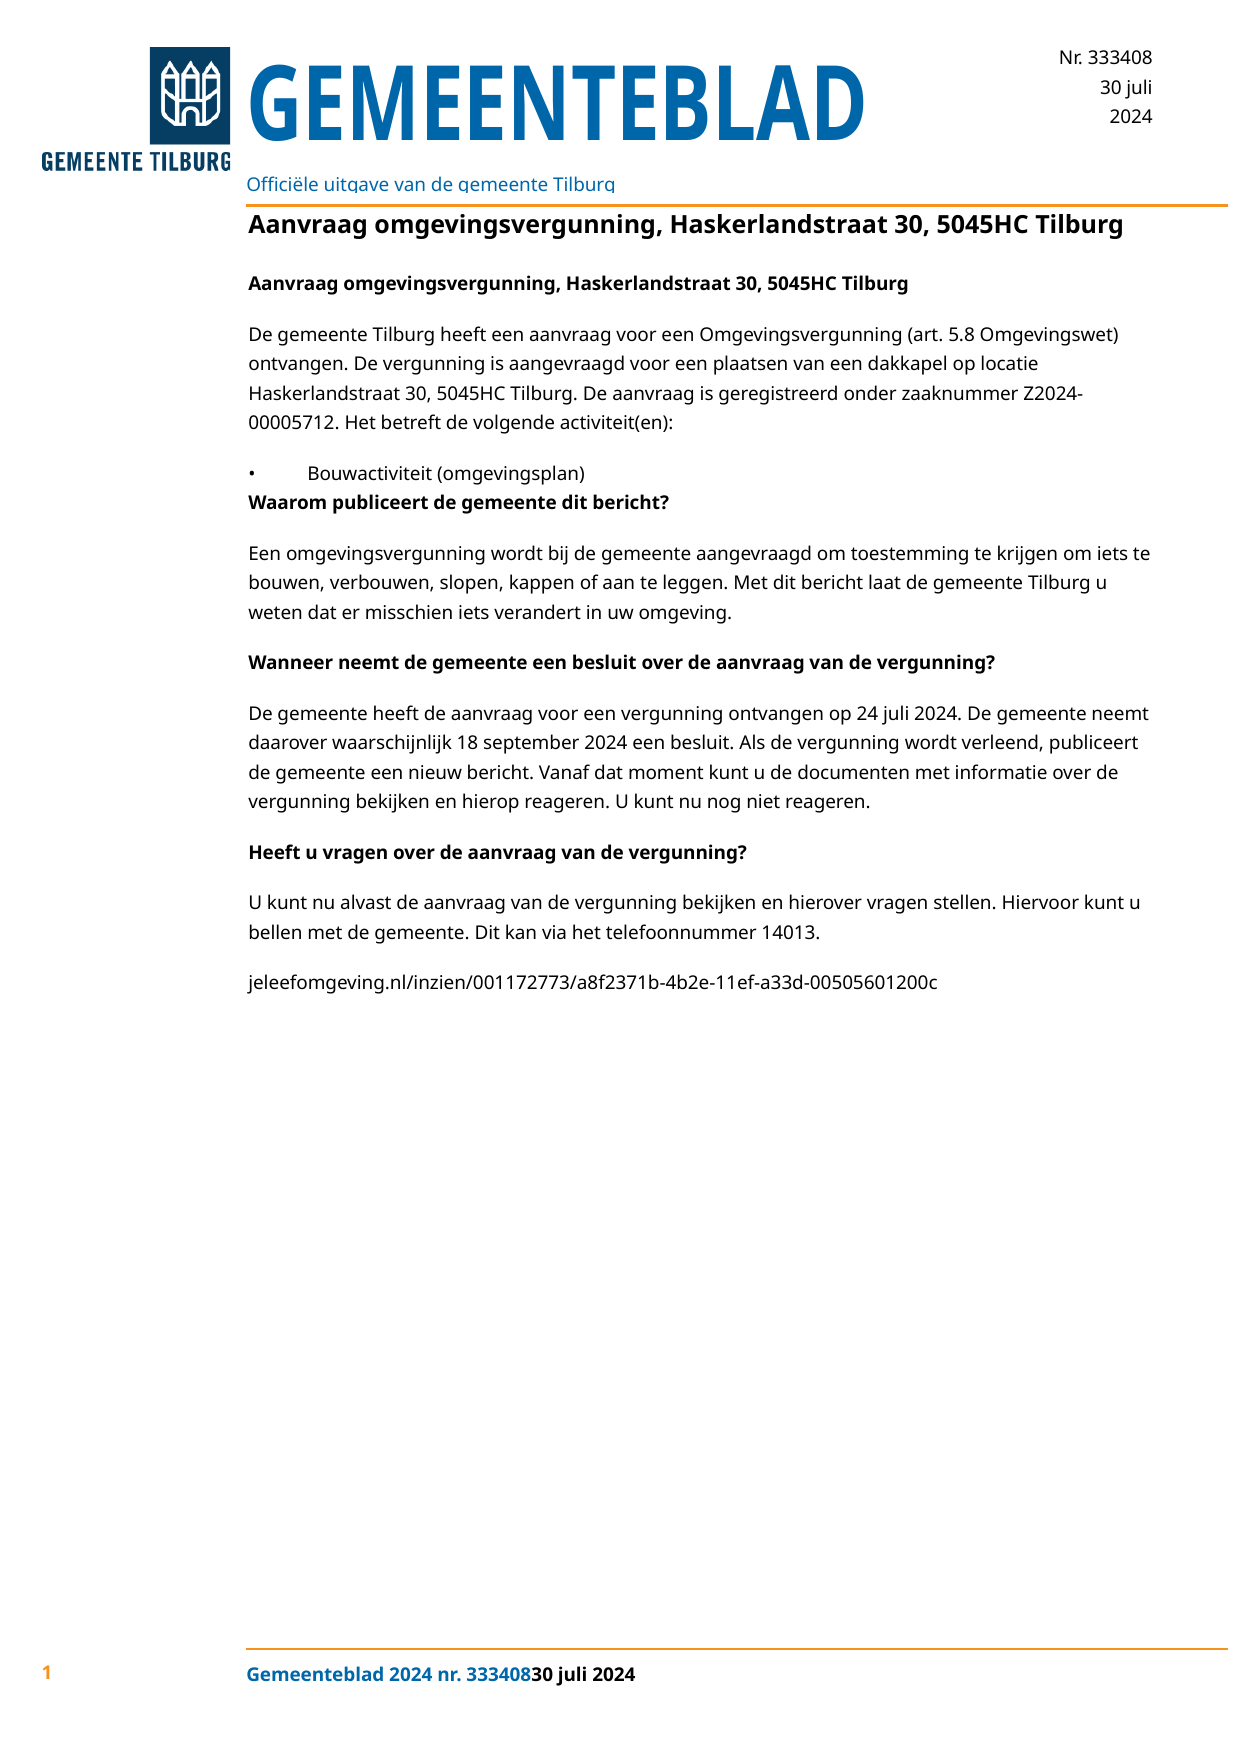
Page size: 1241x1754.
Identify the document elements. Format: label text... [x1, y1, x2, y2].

list Bouwactiviteit (omgevingsplan) [248, 460, 1152, 486]
text U kunt nu alvast de aanvraag van de vergunning bekijken en hierover vragen stellen. Hiervoor kunt u bellen met de gemeente. Dit kan via het telefoonnummer 14013. [248, 889, 1152, 945]
text Aanvraag omgevingsvergunning, Haskerlandstraat 30, 5045HC Tilburg [248, 270, 1152, 296]
text Waarom publiceert de gemeente dit bericht? [248, 489, 1152, 515]
text jeleefomgeving.nl/inzien/001172773/a8f2371b-4b2e-11ef-a33d-00505601200c [248, 969, 1152, 995]
text De gemeente heeft de aanvraag voor een vergunning ontvangen op 24 juli 2024. De gemeente neemt daarover waarschijnlijk 18 september 2024 een besluit. Als de vergunning wordt verleend, publiceert de gemeente een nieuw bericht. Vanaf dat moment kunt u de documenten met informatie over de vergunning bekijken en hierop reageren. U kunt nu nog niet reageren. [248, 700, 1152, 814]
text Een omgevingsvergunning wordt bij de gemeente aangevraagd om toestemming te krijgen om iets te bouwen, verbouwen, slopen, kappen of aan te leggen. Met dit bericht laat de gemeente Tilburg u weten dat er misschien iets verandert in uw omgeving. [248, 540, 1152, 625]
text Wanneer neemt de gemeente een besluit over de aanvraag van de vergunning? [248, 649, 1152, 675]
text Heeft u vragen over de aanvraag van de vergunning? [248, 839, 1152, 865]
text Aanvraag omgevingsvergunning, Haskerlandstraat 30, 5045HC Tilburg [248, 207, 1152, 241]
picture [41, 47, 231, 172]
text De gemeente Tilburg heeft een aanvraag voor een Omgevingsvergunning (art. 5.8 Omgevingswet) ontvangen. De vergunning is aangevraagd voor een plaatsen van een dakkapel op locatie Haskerlandstraat 30, 5045HC Tilburg. De aanvraag is geregistreerd onder zaaknummer Z2024-00005712. Het betreft de volgende activiteit(en): [248, 321, 1152, 435]
